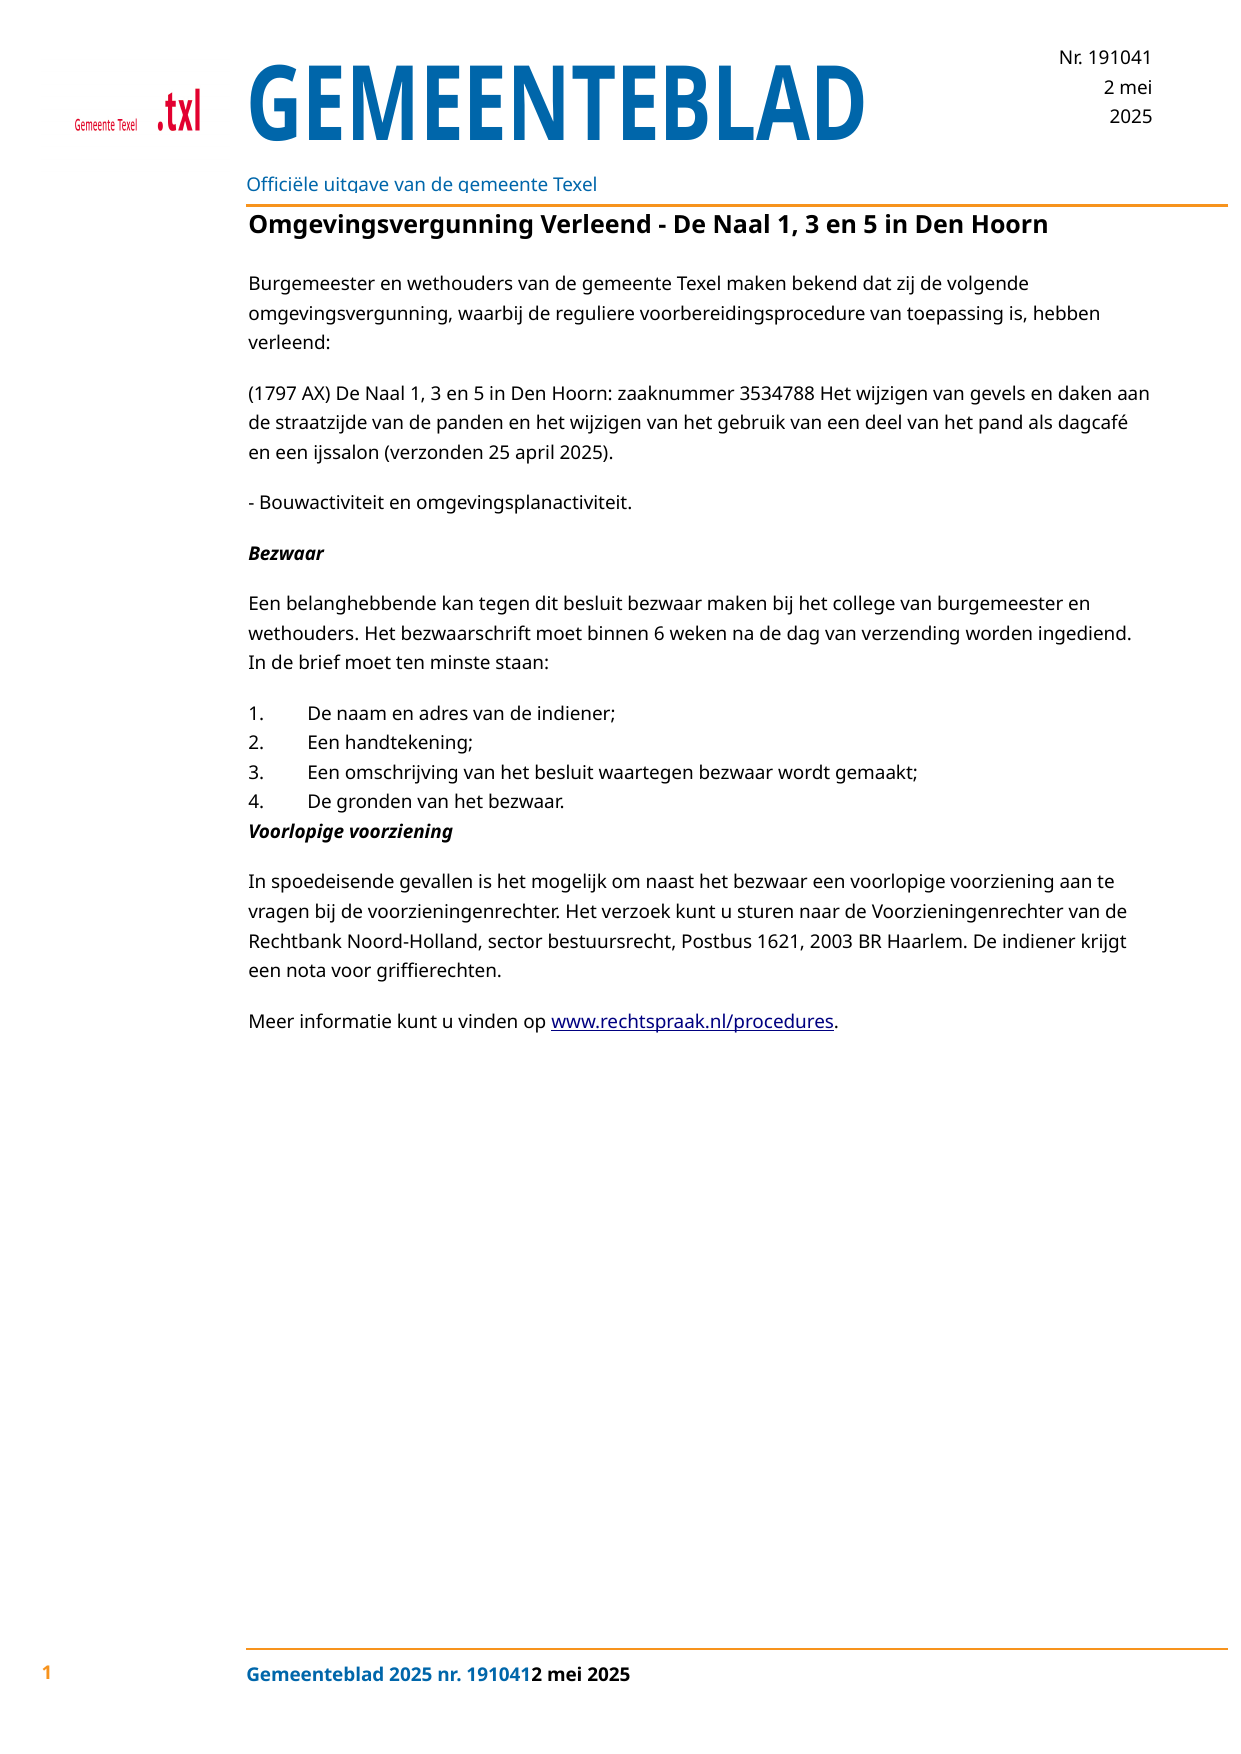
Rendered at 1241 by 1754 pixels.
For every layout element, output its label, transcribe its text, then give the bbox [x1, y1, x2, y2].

list De gronden van het bezwaar. [248, 789, 1152, 814]
text Voorlopige voorziening [248, 818, 1152, 844]
text (1797 AX) De Naal 1, 3 en 5 in Den Hoorn: zaaknummer 3534788 Het wijzigen van gevels en daken aan de straatzijde van de panden en het wijzigen van het gebruik van een deel van het pand als dagcafé en een ijssalon (verzonden 25 april 2025). [248, 380, 1152, 465]
text Meer informatie kunt u vinden op www.rechtspraak.nl/procedures. [248, 1008, 1152, 1033]
text Omgevingsvergunning Verleend - De Naal 1, 3 en 5 in Den Hoorn [248, 207, 1152, 241]
text Een belanghebbende kan tegen dit besluit bezwaar maken bij het college van burgemeester en wethouders. Het bezwaarschrift moet binnen 6 weken na de dag van verzending worden ingediend. In de brief moet ten minste staan: [248, 590, 1152, 675]
text - Bouwactiviteit en omgevingsplanactiviteit. [248, 489, 1152, 515]
text Burgemeester en wethouders van de gemeente Texel maken bekend dat zij de volgende omgevingsvergunning, waarbij de reguliere voorbereidingsprocedure van toepassing is, hebben verleend: [248, 270, 1152, 355]
picture [41, 47, 231, 172]
list Een handtekening; [248, 729, 1152, 755]
list Een omschrijving van het besluit waartegen bezwaar wordt gemaakt; [248, 759, 1152, 785]
list De naam en adres van de indiener; [248, 700, 1152, 726]
text In spoedeisende gevallen is het mogelijk om naast het bezwaar een voorlopige voorziening aan te vragen bij de voorzieningenrechter. Het verzoek kunt u sturen naar de Voorzieningenrechter van de Rechtbank Noord-Holland, sector bestuursrecht, Postbus 1621, 2003 BR Haarlem. De indiener krijgt een nota voor griffierechten. [248, 869, 1152, 983]
text Bezwaar [248, 540, 1152, 566]
